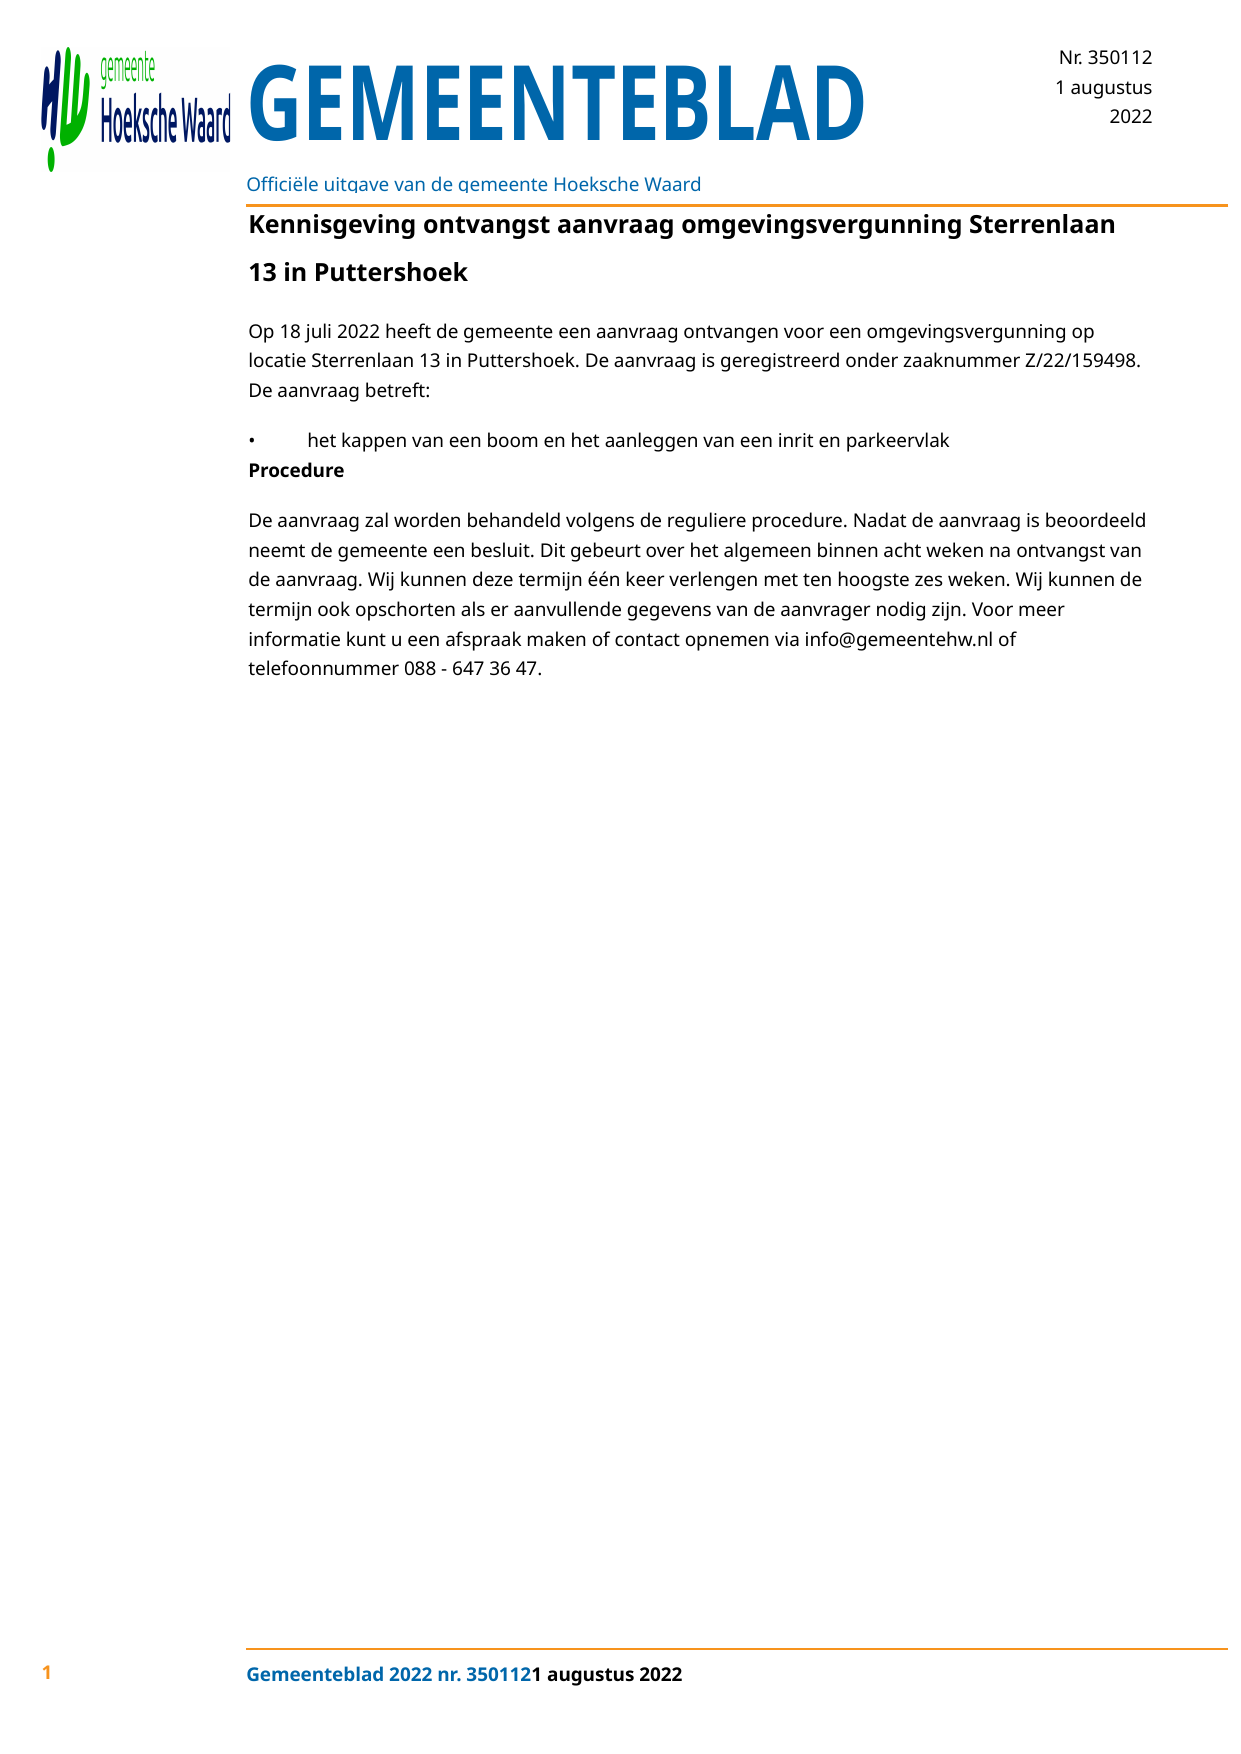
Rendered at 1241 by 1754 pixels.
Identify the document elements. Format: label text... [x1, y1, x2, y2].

text Procedure [248, 457, 1152, 483]
picture [41, 47, 231, 172]
text Op 18 juli 2022 heeft de gemeente een aanvraag ontvangen voor een omgevingsvergunning op locatie Sterrenlaan 13 in Puttershoek. De aanvraag is geregistreerd onder zaaknummer Z/22/159498. De aanvraag betreft: [248, 318, 1152, 403]
text Kennisgeving ontvangst aanvraag omgevingsvergunning Sterrenlaan 13 in Puttershoek [248, 207, 1152, 288]
list het kappen van een boom en het aanleggen van een inrit en parkeervlak [248, 427, 1152, 453]
text De aanvraag zal worden behandeld volgens de reguliere procedure. Nadat de aanvraag is beoordeeld neemt de gemeente een besluit. Dit gebeurt over het algemeen binnen acht weken na ontvangst van de aanvraag. Wij kunnen deze termijn één keer verlengen met ten hoogste zes weken. Wij kunnen de termijn ook opschorten als er aanvullende gegevens van de aanvrager nodig zijn. Voor meer informatie kunt u een afspraak maken of contact opnemen via info@gemeentehw.nl of telefoonnummer 088 - 647 36 47. [248, 507, 1152, 681]
